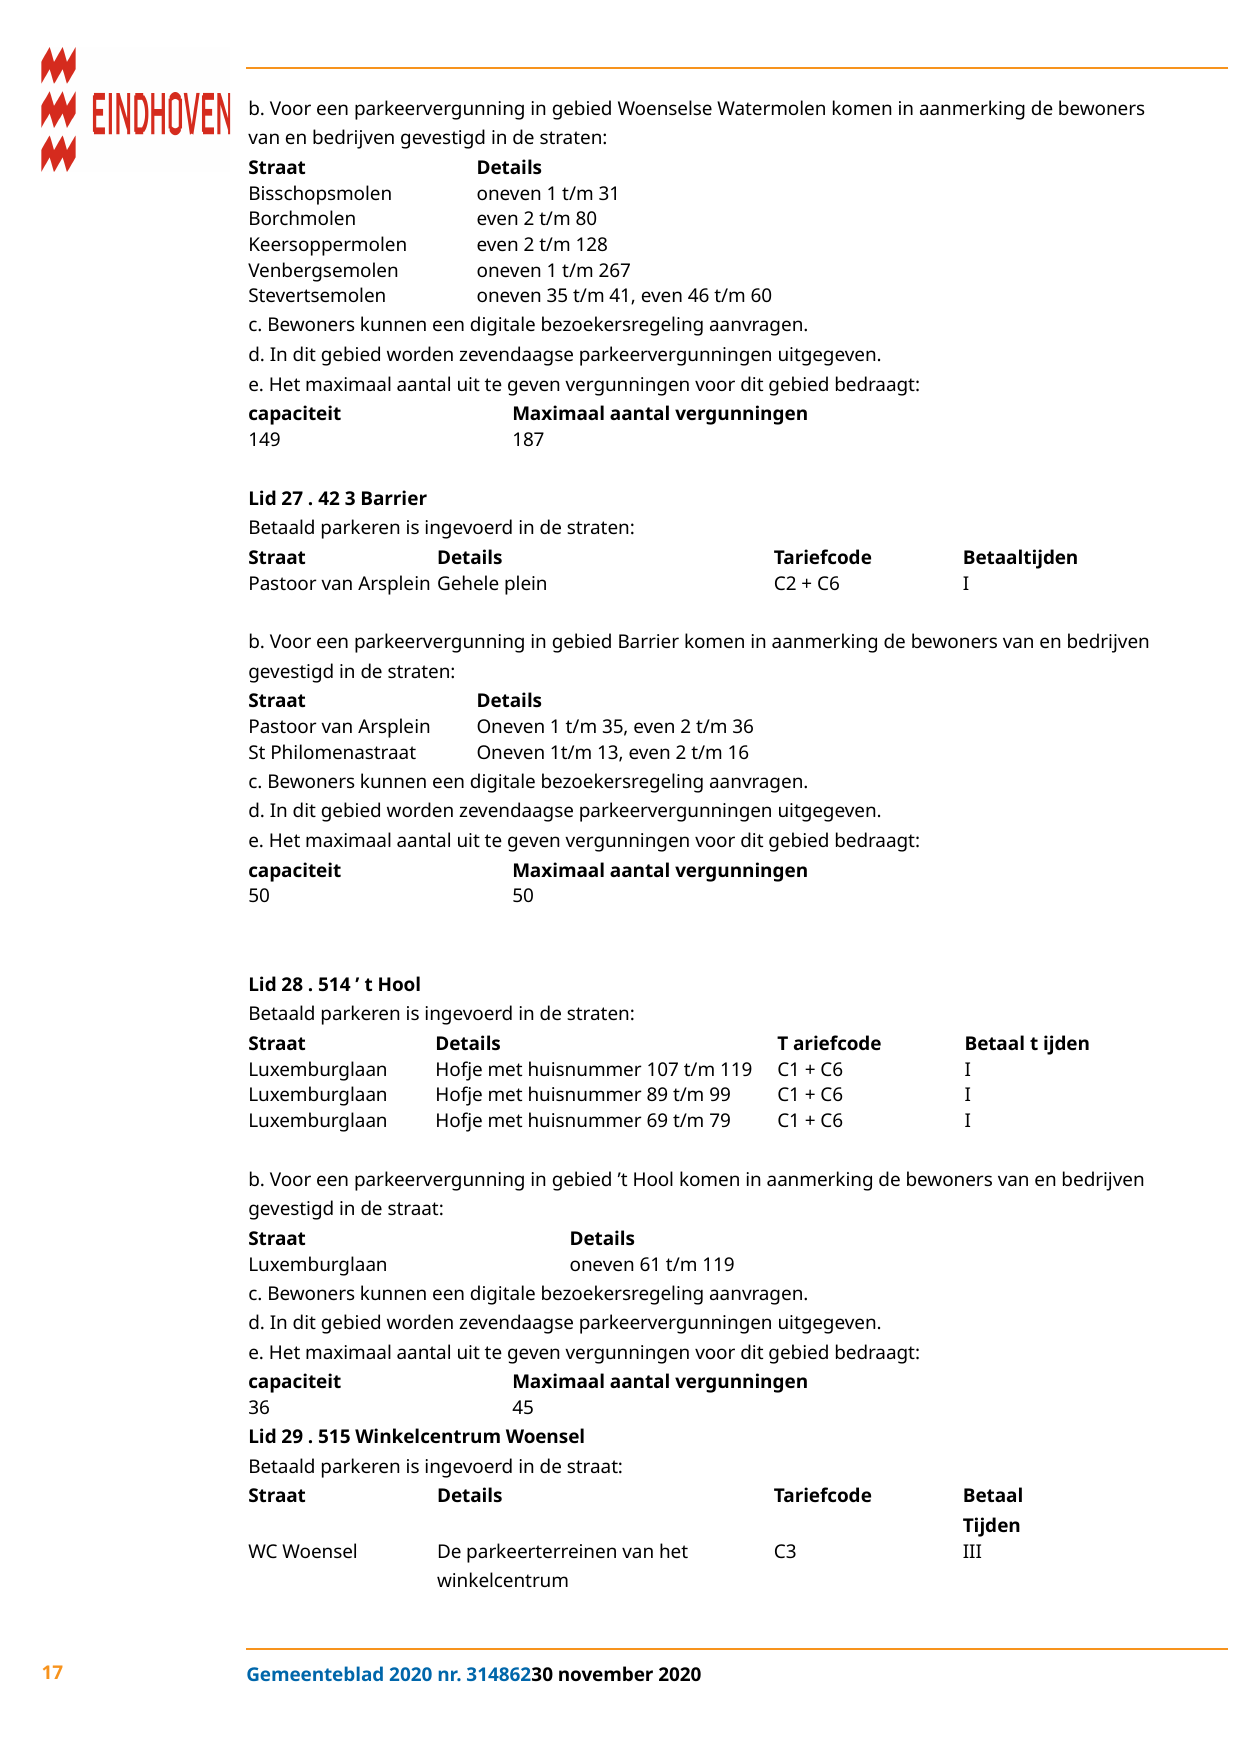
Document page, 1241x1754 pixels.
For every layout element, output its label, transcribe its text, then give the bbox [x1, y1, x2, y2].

text b. Voor een parkeervergunning in gebied ’t Hool komen in aanmerking de bewoners van en bedrijven gevestigd in de straat: [248, 1166, 1152, 1221]
table_cell Bisschopsmolen [248, 180, 476, 206]
text e. Het maximaal aantal uit te geven vergunningen voor dit gebied bedraagt: [248, 1339, 1152, 1364]
table_cell Borchmolen [248, 206, 476, 231]
table_cell oneven 61 t/m 119 [569, 1251, 1152, 1276]
text Lid 27 . 42 3 Barrier [248, 485, 1152, 511]
table_cell III [963, 1538, 1152, 1593]
table_cell WC Woensel [248, 1538, 437, 1593]
text Betaald parkeren is ingevoerd in de straat: [248, 1453, 1152, 1478]
table_header Maximaal aantal vergunningen [512, 401, 1152, 426]
table_cell C1 + C6 [777, 1107, 964, 1133]
text b. Voor een parkeervergunning in gebied Barrier komen in aanmerking de bewoners van en bedrijven gevestigd in de straten: [248, 628, 1152, 684]
table_cell 45 [512, 1394, 1152, 1420]
text Lid 28 . 514 ’ t Hool [248, 971, 1152, 996]
table_header Straat [248, 544, 437, 570]
table_header Details [569, 1225, 1152, 1251]
table_cell Oneven 1 t/m 35, even 2 t/m 36 [476, 713, 1152, 739]
table_cell Oneven 1t/m 13, even 2 t/m 16 [476, 739, 1152, 765]
table_cell Hofje met huisnummer 89 t/m 99 [435, 1081, 777, 1107]
table_cell oneven 35 t/m 41, even 46 t/m 60 [476, 283, 1152, 308]
table_header Maximaal aantal vergunningen [512, 1369, 1152, 1394]
table_cell 50 [248, 883, 512, 908]
table_header Maximaal aantal vergunningen [512, 857, 1152, 883]
table_cell I [964, 1081, 1152, 1107]
table_header Details [437, 544, 774, 570]
table_cell oneven 1 t/m 31 [476, 180, 1152, 206]
table_header Tariefcode [774, 544, 963, 570]
text d. In dit gebied worden zevendaagse parkeervergunningen uitgegeven. [248, 798, 1152, 823]
table_header Betaal t ijden [964, 1030, 1152, 1056]
table_header Tariefcode [774, 1483, 963, 1538]
table_cell Venbergsemolen [248, 257, 476, 283]
table_cell I [964, 1056, 1152, 1081]
table_header Straat [248, 1030, 435, 1056]
text Lid 29 . 515 Winkelcentrum Woensel [248, 1423, 1152, 1449]
table_cell Keersoppermolen [248, 231, 476, 257]
table_cell Hofje met huisnummer 107 t/m 119 [435, 1056, 777, 1081]
table_cell Luxemburglaan [248, 1056, 435, 1081]
table_cell 36 [248, 1394, 512, 1420]
table_header Details [437, 1483, 774, 1538]
table_header Details [476, 154, 1152, 180]
table_cell 187 [512, 426, 1152, 452]
table_cell 149 [248, 426, 512, 452]
table_cell C3 [774, 1538, 963, 1593]
table_cell I [963, 570, 1152, 596]
table_cell 50 [512, 883, 1152, 908]
text d. In dit gebied worden zevendaagse parkeervergunningen uitgegeven. [248, 1309, 1152, 1335]
text c. Bewoners kunnen een digitale bezoekersregeling aanvragen. [248, 312, 1152, 337]
table_cell Luxemburglaan [248, 1251, 569, 1276]
table_header Details [435, 1030, 777, 1056]
table_cell even 2 t/m 80 [476, 206, 1152, 231]
table_cell oneven 1 t/m 267 [476, 257, 1152, 283]
table_header Straat [248, 154, 476, 180]
table_cell C2 + C6 [774, 570, 963, 596]
table_header Details [476, 688, 1152, 713]
table_header Straat [248, 1483, 437, 1538]
text e. Het maximaal aantal uit te geven vergunningen voor dit gebied bedraagt: [248, 371, 1152, 397]
text c. Bewoners kunnen een digitale bezoekersregeling aanvragen. [248, 768, 1152, 794]
text d. In dit gebied worden zevendaagse parkeervergunningen uitgegeven. [248, 341, 1152, 367]
table_cell even 2 t/m 128 [476, 231, 1152, 257]
table_cell C1 + C6 [777, 1081, 964, 1107]
table_cell Gehele plein [437, 570, 774, 596]
table_header capaciteit [248, 857, 512, 883]
table_header Betaal Tijden [963, 1483, 1152, 1538]
table_cell Pastoor van Arsplein [248, 570, 437, 596]
text e. Het maximaal aantal uit te geven vergunningen voor dit gebied bedraagt: [248, 827, 1152, 853]
table_header Straat [248, 1225, 569, 1251]
table_header Betaaltijden [963, 544, 1152, 570]
table_header capaciteit [248, 1369, 512, 1394]
table_header Straat [248, 688, 476, 713]
table_cell Hofje met huisnummer 69 t/m 79 [435, 1107, 777, 1133]
table_cell De parkeerterreinen van het winkelcentrum [437, 1538, 774, 1593]
picture [41, 47, 231, 172]
table_cell Luxemburglaan [248, 1107, 435, 1133]
table_cell St Philomenastraat [248, 739, 476, 765]
text c. Bewoners kunnen een digitale bezoekersregeling aanvragen. [248, 1280, 1152, 1305]
text Betaald parkeren is ingevoerd in de straten: [248, 1000, 1152, 1026]
text Betaald parkeren is ingevoerd in de straten: [248, 514, 1152, 540]
text b. Voor een parkeervergunning in gebied Woenselse Watermolen komen in aanmerking de bewoners van en bedrijven gevestigd in de straten: [248, 95, 1152, 150]
table_header T ariefcode [777, 1030, 964, 1056]
table_cell I [964, 1107, 1152, 1133]
table_cell Pastoor van Arsplein [248, 713, 476, 739]
table_cell Luxemburglaan [248, 1081, 435, 1107]
table_cell Stevertsemolen [248, 283, 476, 308]
table_header capaciteit [248, 401, 512, 426]
table_cell C1 + C6 [777, 1056, 964, 1081]
